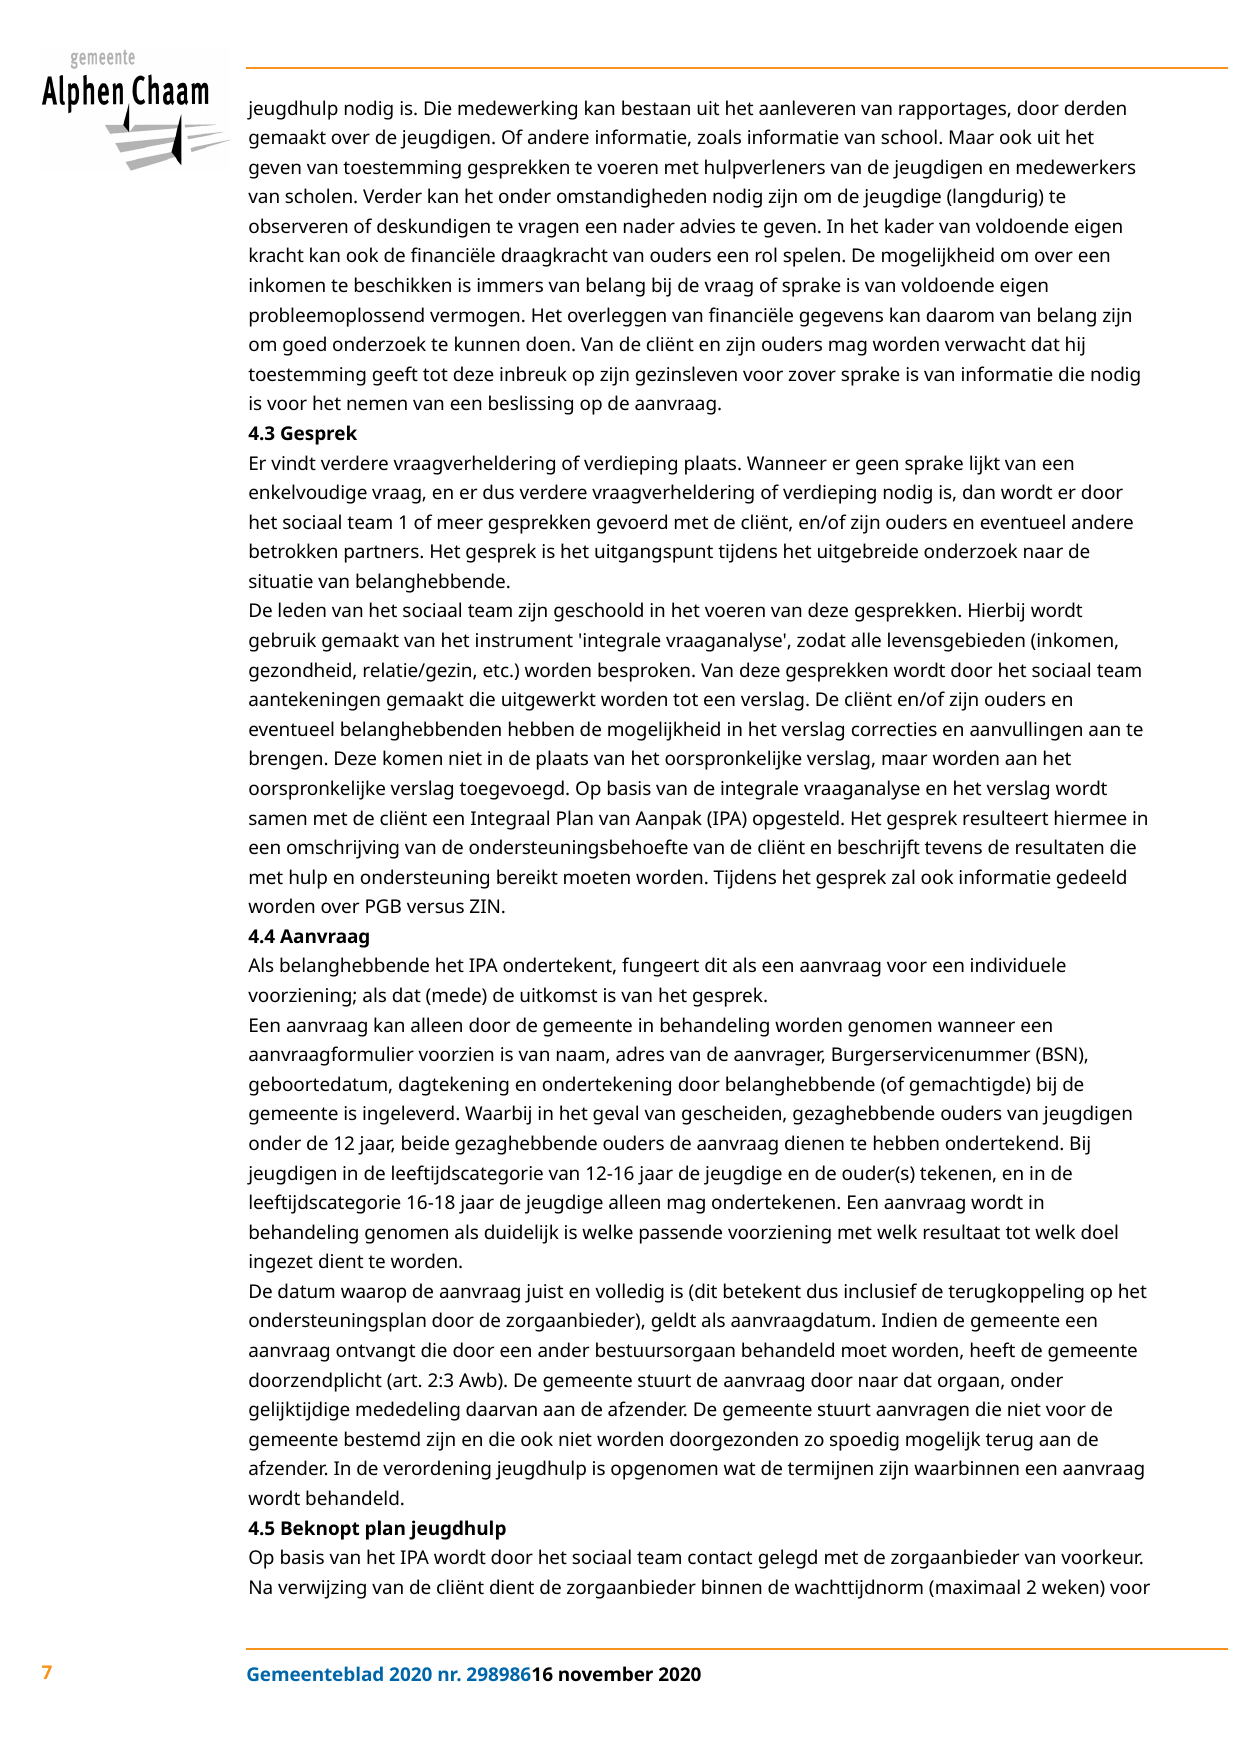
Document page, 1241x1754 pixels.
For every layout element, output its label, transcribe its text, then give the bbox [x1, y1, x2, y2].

text Op basis van het IPA wordt door het sociaal team contact gelegd met de zorgaanbieder van voorkeur. Na verwijzing van de cliënt dient de zorgaanbieder binnen de wachttijdnorm (maximaal 2 weken) voor [248, 1544, 1152, 1600]
text De datum waarop de aanvraag juist en volledig is (dit betekent dus inclusief de terugkoppeling op het ondersteuningsplan door de zorgaanbieder), geldt als aanvraagdatum. Indien de gemeente een aanvraag ontvangt die door een ander bestuursorgaan behandeld moet worden, heeft de gemeente doorzendplicht (art. 2:3 Awb). De gemeente stuurt de aanvraag door naar dat orgaan, onder gelijktijdige mededeling daarvan aan de afzender. De gemeente stuurt aanvragen die niet voor de gemeente bestemd zijn en die ook niet worden doorgezonden zo spoedig mogelijk terug aan de afzender. In de verordening jeugdhulp is opgenomen wat de termijnen zijn waarbinnen een aanvraag wordt behandeld. [248, 1278, 1152, 1511]
text De leden van het sociaal team zijn geschoold in het voeren van deze gesprekken. Hierbij wordt gebruik gemaakt van het instrument 'integrale vraaganalyse', zodat alle levensgebieden (inkomen, gezondheid, relatie/gezin, etc.) worden besproken. Van deze gesprekken wordt door het sociaal team aantekeningen gemaakt die uitgewerkt worden tot een verslag. De cliënt en/of zijn ouders en eventueel belanghebbenden hebben de mogelijkheid in het verslag correcties en aanvullingen aan te brengen. Deze komen niet in de plaats van het oorspronkelijke verslag, maar worden aan het oorspronkelijke verslag toegevoegd. Op basis van de integrale vraaganalyse en het verslag wordt samen met de cliënt een Integraal Plan van Aanpak (IPA) opgesteld. Het gesprek resulteert hiermee in een omschrijving van de ondersteuningsbehoefte van de cliënt en beschrijft tevens de resultaten die met hulp en ondersteuning bereikt moeten worden. Tijdens het gesprek zal ook informatie gedeeld worden over PGB versus ZIN. [248, 598, 1152, 919]
text Als belanghebbende het IPA ondertekent, fungeert dit als een aanvraag voor een individuele voorziening; als dat (mede) de uitkomst is van het gesprek. [248, 953, 1152, 1008]
picture [41, 47, 231, 172]
text jeugdhulp nodig is. Die medewerking kan bestaan uit het aanleveren van rapportages, door derden gemaakt over de jeugdigen. Of andere informatie, zoals informatie van school. Maar ook uit het geven van toestemming gesprekken te voeren met hulpverleners van de jeugdigen en medewerkers van scholen. Verder kan het onder omstandigheden nodig zijn om de jeugdige (langdurig) te observeren of deskundigen te vragen een nader advies te geven. In het kader van voldoende eigen kracht kan ook de financiële draagkracht van ouders een rol spelen. De mogelijkheid om over een inkomen te beschikken is immers van belang bij de vraag of sprake is van voldoende eigen probleemoplossend vermogen. Het overleggen van financiële gegevens kan daarom van belang zijn om goed onderzoek te kunnen doen. Van de cliënt en zijn ouders mag worden verwacht dat hij toestemming geeft tot deze inbreuk op zijn gezinsleven voor zover sprake is van informatie die nodig is voor het nemen van een beslissing op de aanvraag. [248, 95, 1152, 416]
text Een aanvraag kan alleen door de gemeente in behandeling worden genomen wanneer een aanvraagformulier voorzien is van naam, adres van de aanvrager, Burgerservicenummer (BSN), geboortedatum, dagtekening en ondertekening door belanghebbende (of gemachtigde) bij de gemeente is ingeleverd. Waarbij in het geval van gescheiden, gezaghebbende ouders van jeugdigen onder de 12 jaar, beide gezaghebbende ouders de aanvraag dienen te hebben ondertekend. Bij jeugdigen in de leeftijdscategorie van 12-16 jaar de jeugdige en de ouder(s) tekenen, en in de leeftijdscategorie 16-18 jaar de jeugdige alleen mag ondertekenen. Een aanvraag wordt in behandeling genomen als duidelijk is welke passende voorziening met welk resultaat tot welk doel ingezet dient te worden. [248, 1012, 1152, 1274]
text 4.5 Beknopt plan jeugdhulp [248, 1515, 1152, 1541]
text Er vindt verdere vraagverheldering of verdieping plaats. Wanneer er geen sprake lijkt van een enkelvoudige vraag, en er dus verdere vraagverheldering of verdieping nodig is, dan wordt er door het sociaal team 1 of meer gesprekken gevoerd met de cliënt, en/of zijn ouders en eventueel andere betrokken partners. Het gesprek is het uitgangspunt tijdens het uitgebreide onderzoek naar de situatie van belanghebbende. [248, 450, 1152, 594]
text 4.3 Gesprek [248, 420, 1152, 446]
text 4.4 Aanvraag [248, 923, 1152, 949]
